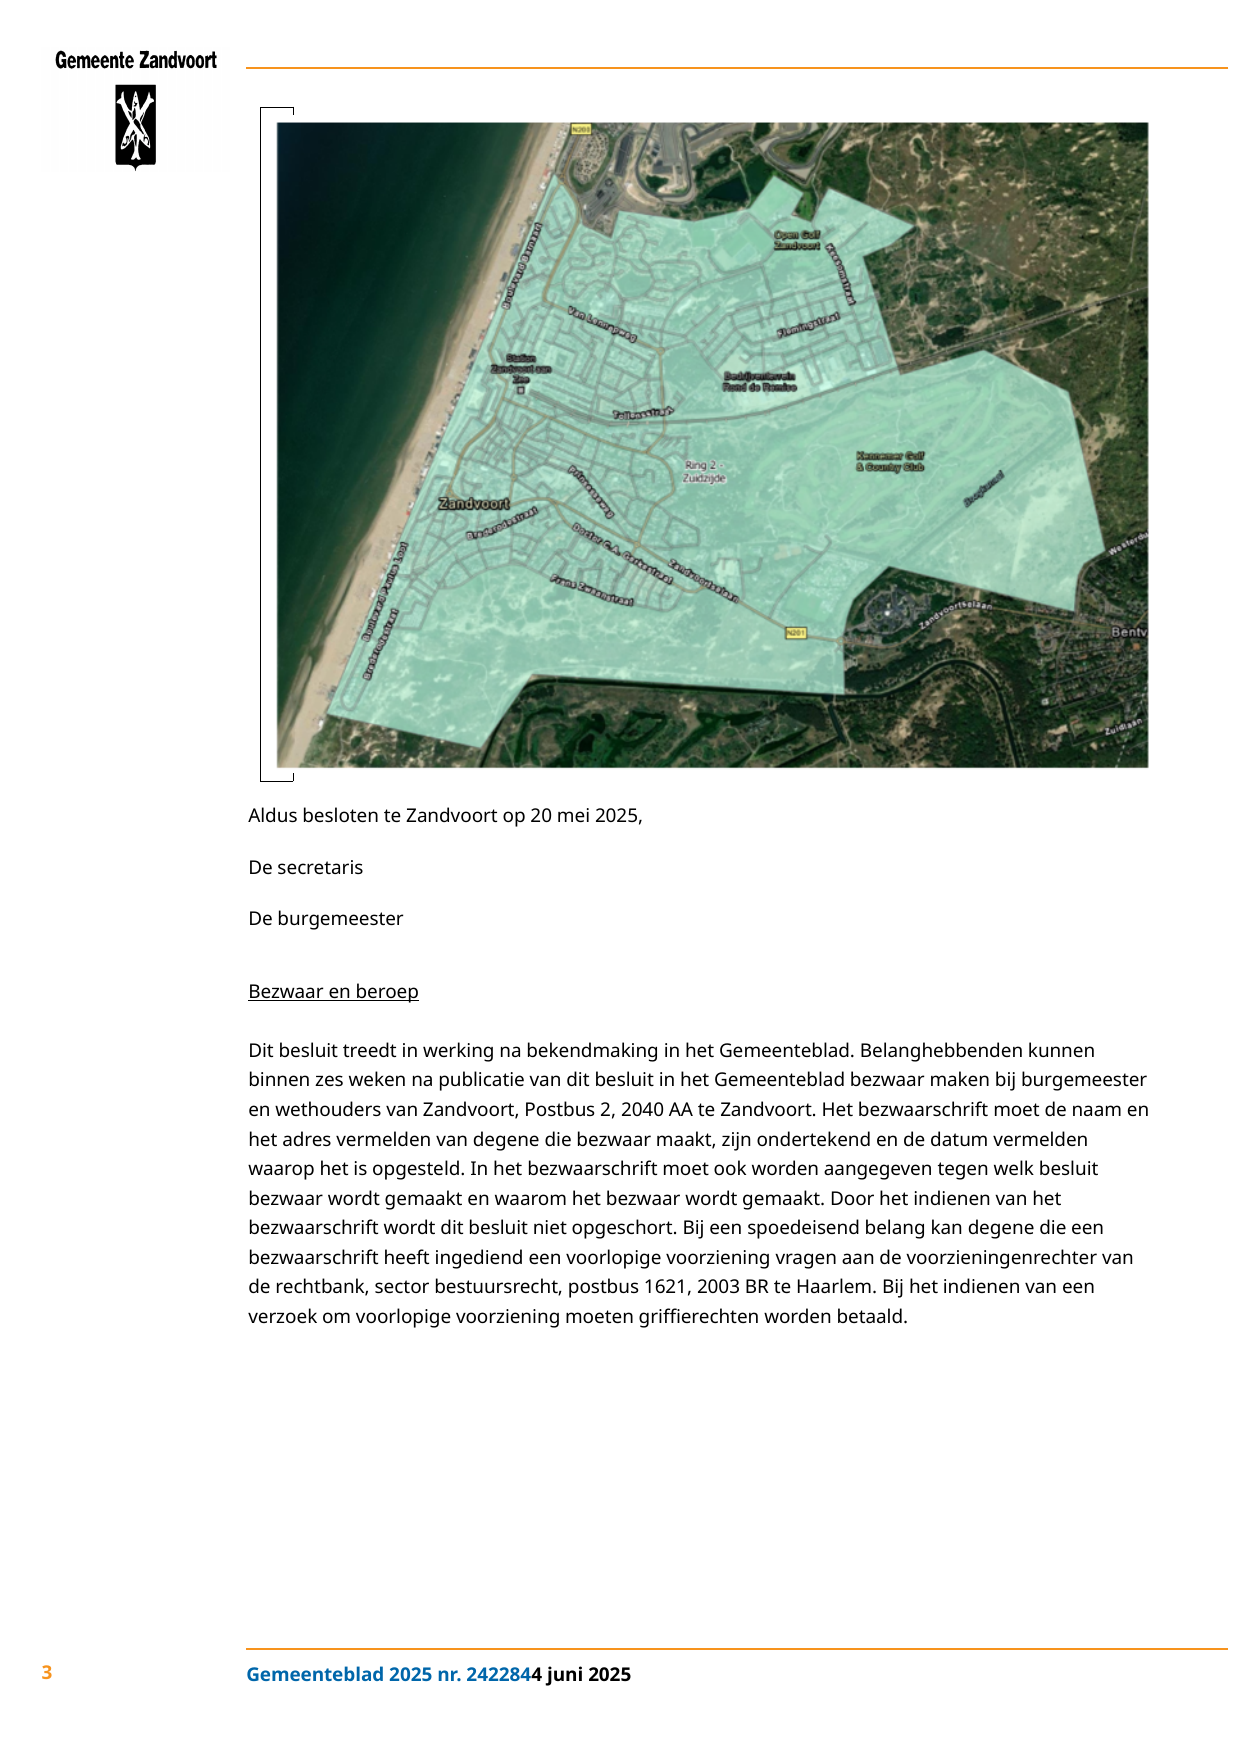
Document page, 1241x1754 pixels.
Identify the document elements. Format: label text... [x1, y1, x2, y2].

picture [268, 115, 1155, 773]
text De burgemeester [248, 906, 1152, 931]
picture [41, 47, 231, 172]
text De secretaris [248, 854, 1152, 880]
text Aldus besloten te Zandvoort op 20 mei 2025, [248, 803, 1152, 828]
text Bezwaar en beroep [248, 978, 1152, 1003]
text Dit besluit treedt in werking na bekendmaking in het Gemeenteblad. Belanghebbenden kunnen binnen zes weken na publicatie van dit besluit in het Gemeenteblad bezwaar maken bij burgemeester en wethouders van Zandvoort, Postbus 2, 2040 AA te Zandvoort. Het bezwaarschrift moet de naam en het adres vermelden van degene die bezwaar maakt, zijn ondertekend en de datum vermelden waarop het is opgesteld. In het bezwaarschrift moet ook worden aangegeven tegen welk besluit bezwaar wordt gemaakt en waarom het bezwaar wordt gemaakt. Door het indienen van het bezwaarschrift wordt dit besluit niet opgeschort. Bij een spoedeisend belang kan degene die een bezwaarschrift heeft ingediend een voorlopige voorziening vragen aan de voorzieningenrechter van de rechtbank, sector bestuursrecht, postbus 1621, 2003 BR te Haarlem. Bij het indienen van een verzoek om voorlopige voorziening moeten griffierechten worden betaald. [248, 1037, 1152, 1329]
